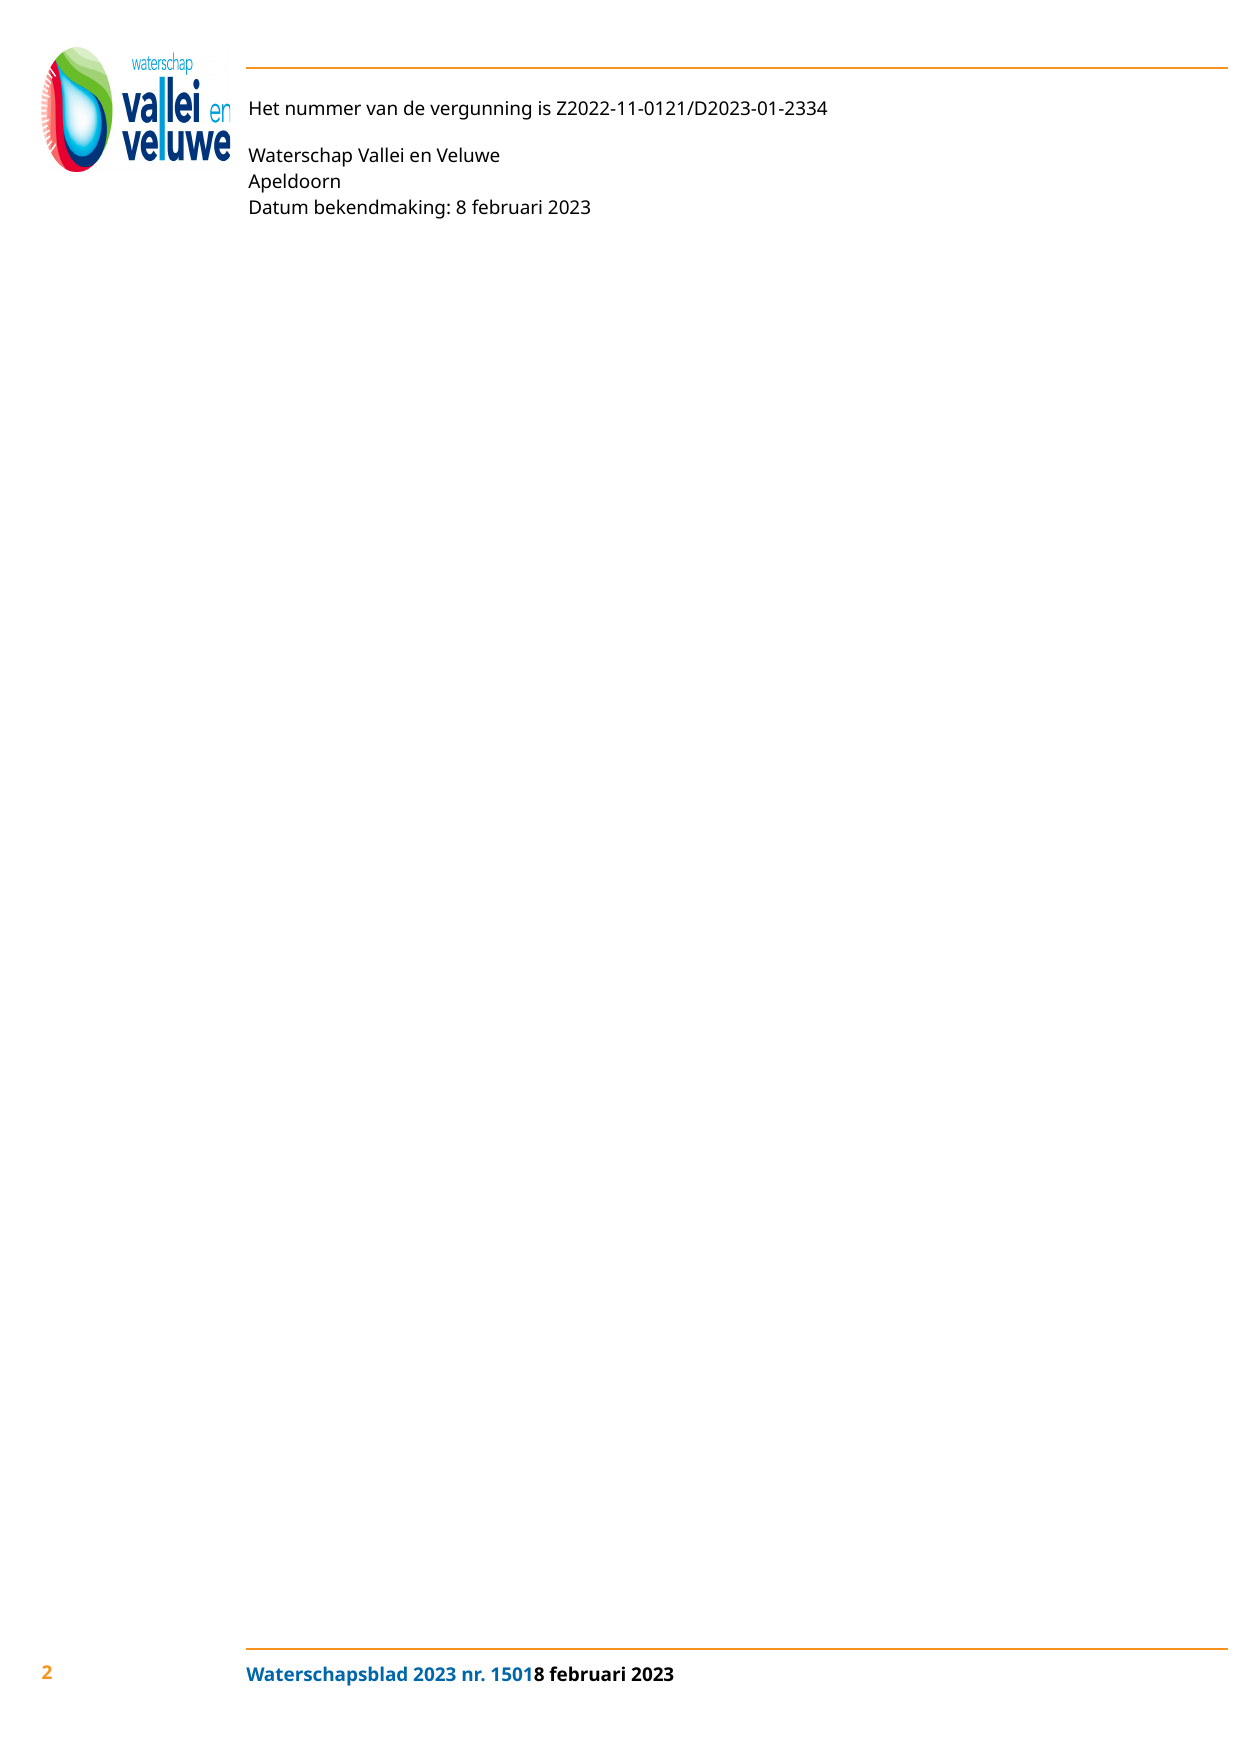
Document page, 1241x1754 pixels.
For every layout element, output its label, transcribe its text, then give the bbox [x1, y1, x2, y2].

text Het nummer van de vergunning is Z2022-11-0121/D2023-01-2334 [248, 95, 1152, 121]
picture [41, 47, 231, 172]
text Waterschap Vallei en Veluwe [248, 143, 1152, 168]
text Apeldoorn [248, 168, 1152, 194]
text Datum bekendmaking: 8 februari 2023 [248, 194, 1152, 220]
